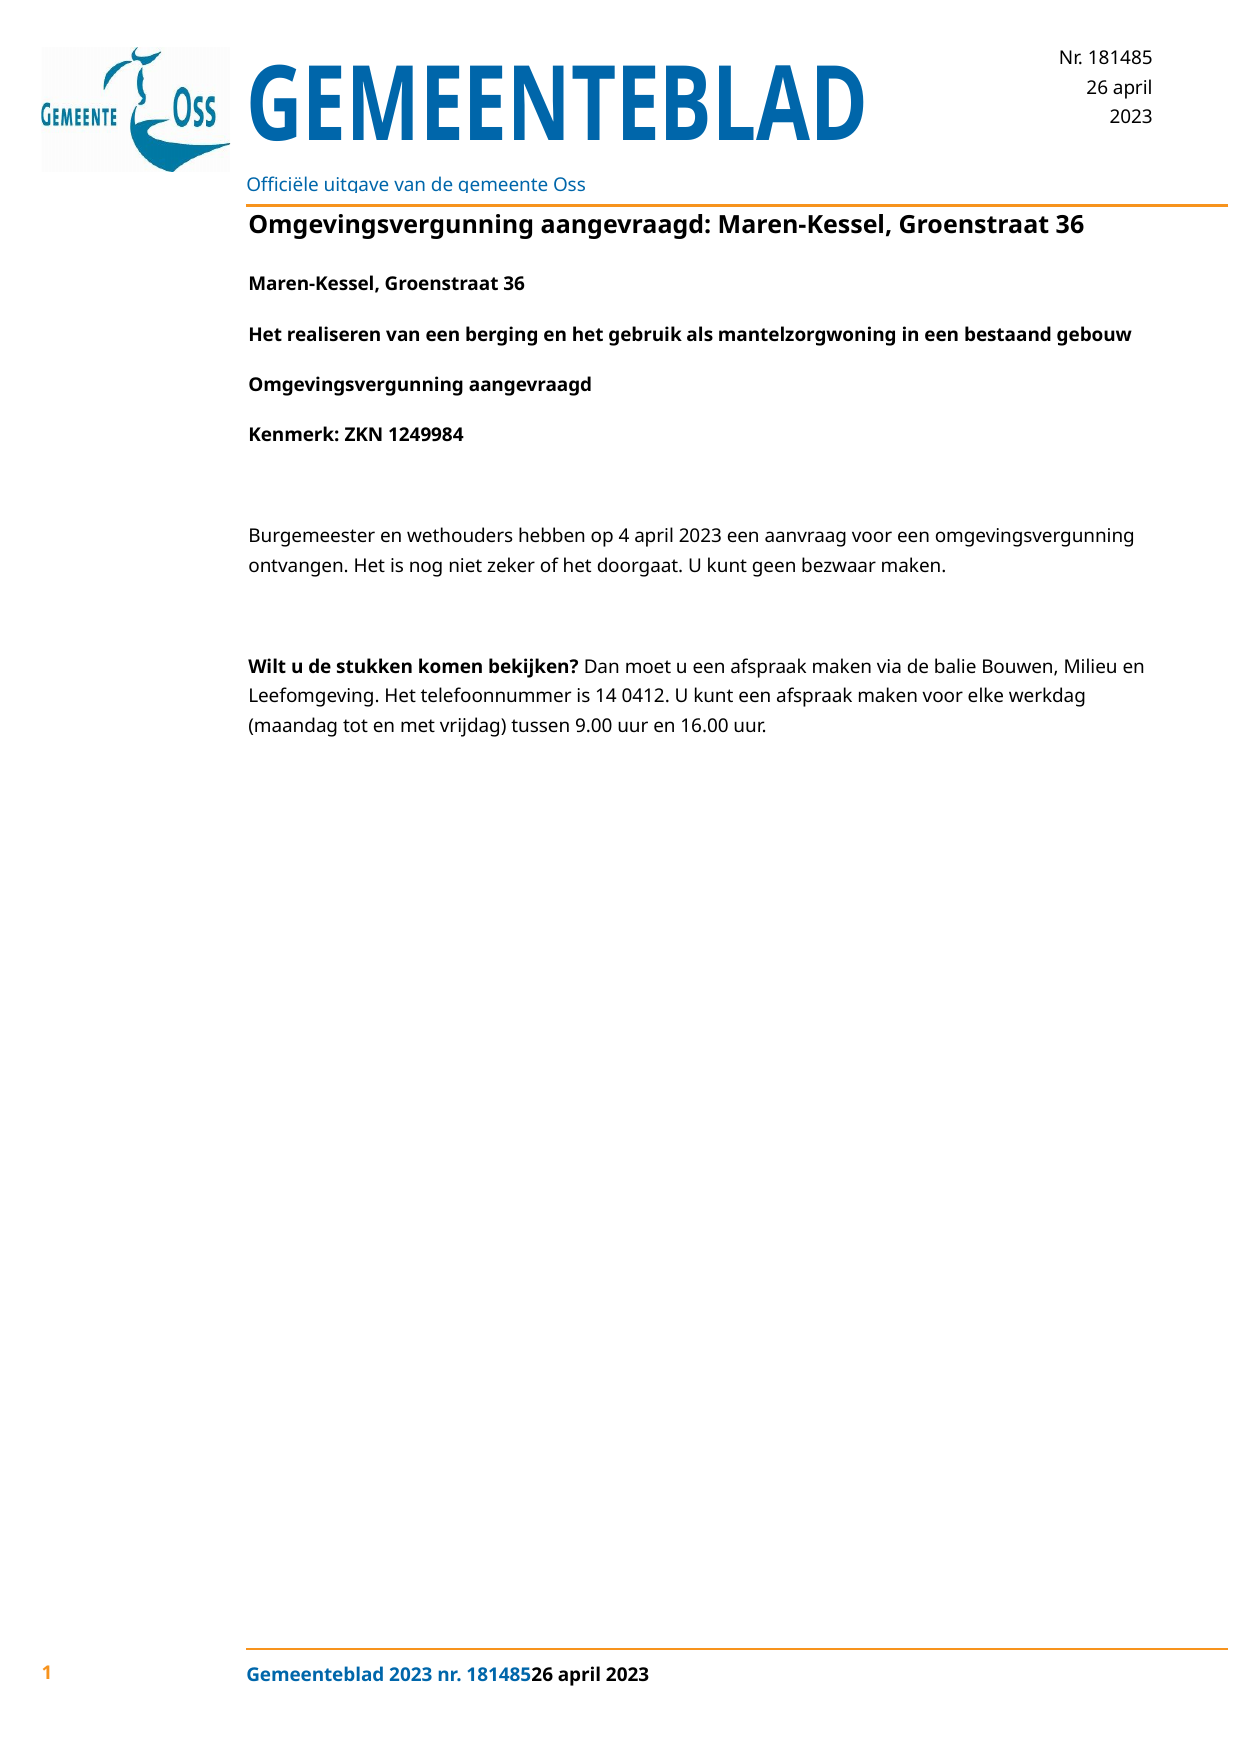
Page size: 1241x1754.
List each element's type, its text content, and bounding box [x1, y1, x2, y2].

text Maren-Kessel, Groenstraat 36 [248, 270, 1152, 296]
text Omgevingsvergunning aangevraagd: Maren-Kessel, Groenstraat 36 [248, 207, 1152, 241]
picture [41, 47, 231, 172]
text Het realiseren van een berging en het gebruik als mantelzorgwoning in een bestaand gebouw [248, 321, 1152, 346]
text Omgevingsvergunning aangevraagd [248, 371, 1152, 397]
text Wilt u de stukken komen bekijken? Dan moet u een afspraak maken via de balie Bouwen, Milieu en Leefomgeving. Het telefoonnummer is 14 0412. U kunt een afspraak maken voor elke werkdag (maandag tot en met vrijdag) tussen 9.00 uur en 16.00 uur. [248, 653, 1152, 738]
text Burgemeester en wethouders hebben op 4 april 2023 een aanvraag voor een omgevingsvergunning ontvangen. Het is nog niet zeker of het doorgaat. U kunt geen bezwaar maken. [248, 522, 1152, 578]
text Kenmerk: ZKN 1249984 [248, 422, 1152, 447]
